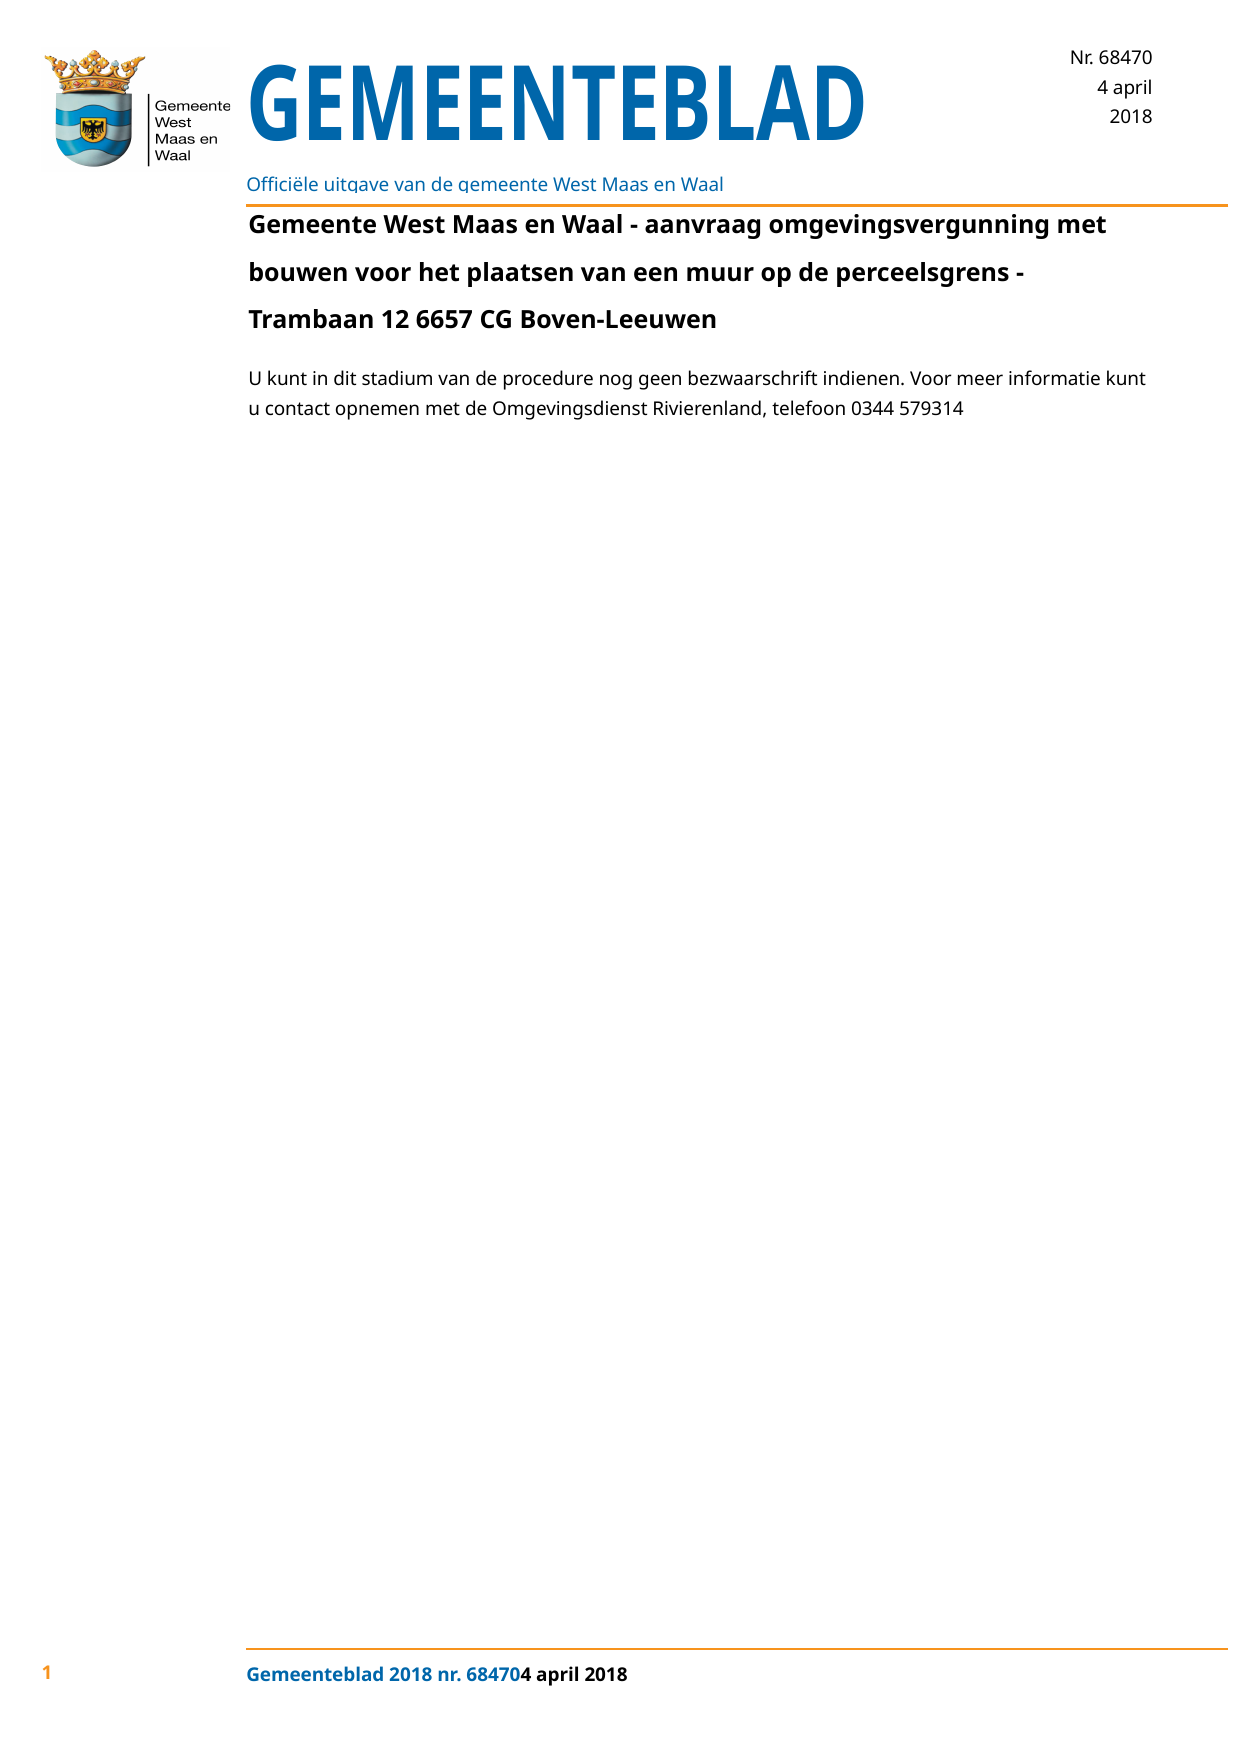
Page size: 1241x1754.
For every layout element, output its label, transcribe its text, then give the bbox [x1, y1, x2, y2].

picture [41, 47, 231, 172]
text Gemeente West Maas en Waal - aanvraag omgevingsvergunning met bouwen voor het plaatsen van een muur op de perceelsgrens - Trambaan 12 6657 CG Boven-Leeuwen [248, 207, 1152, 336]
text U kunt in dit stadium van de procedure nog geen bezwaarschrift indienen. Voor meer informatie kunt u contact opnemen met de Omgevingsdienst Rivierenland, telefoon 0344 579314 [248, 366, 1152, 421]
